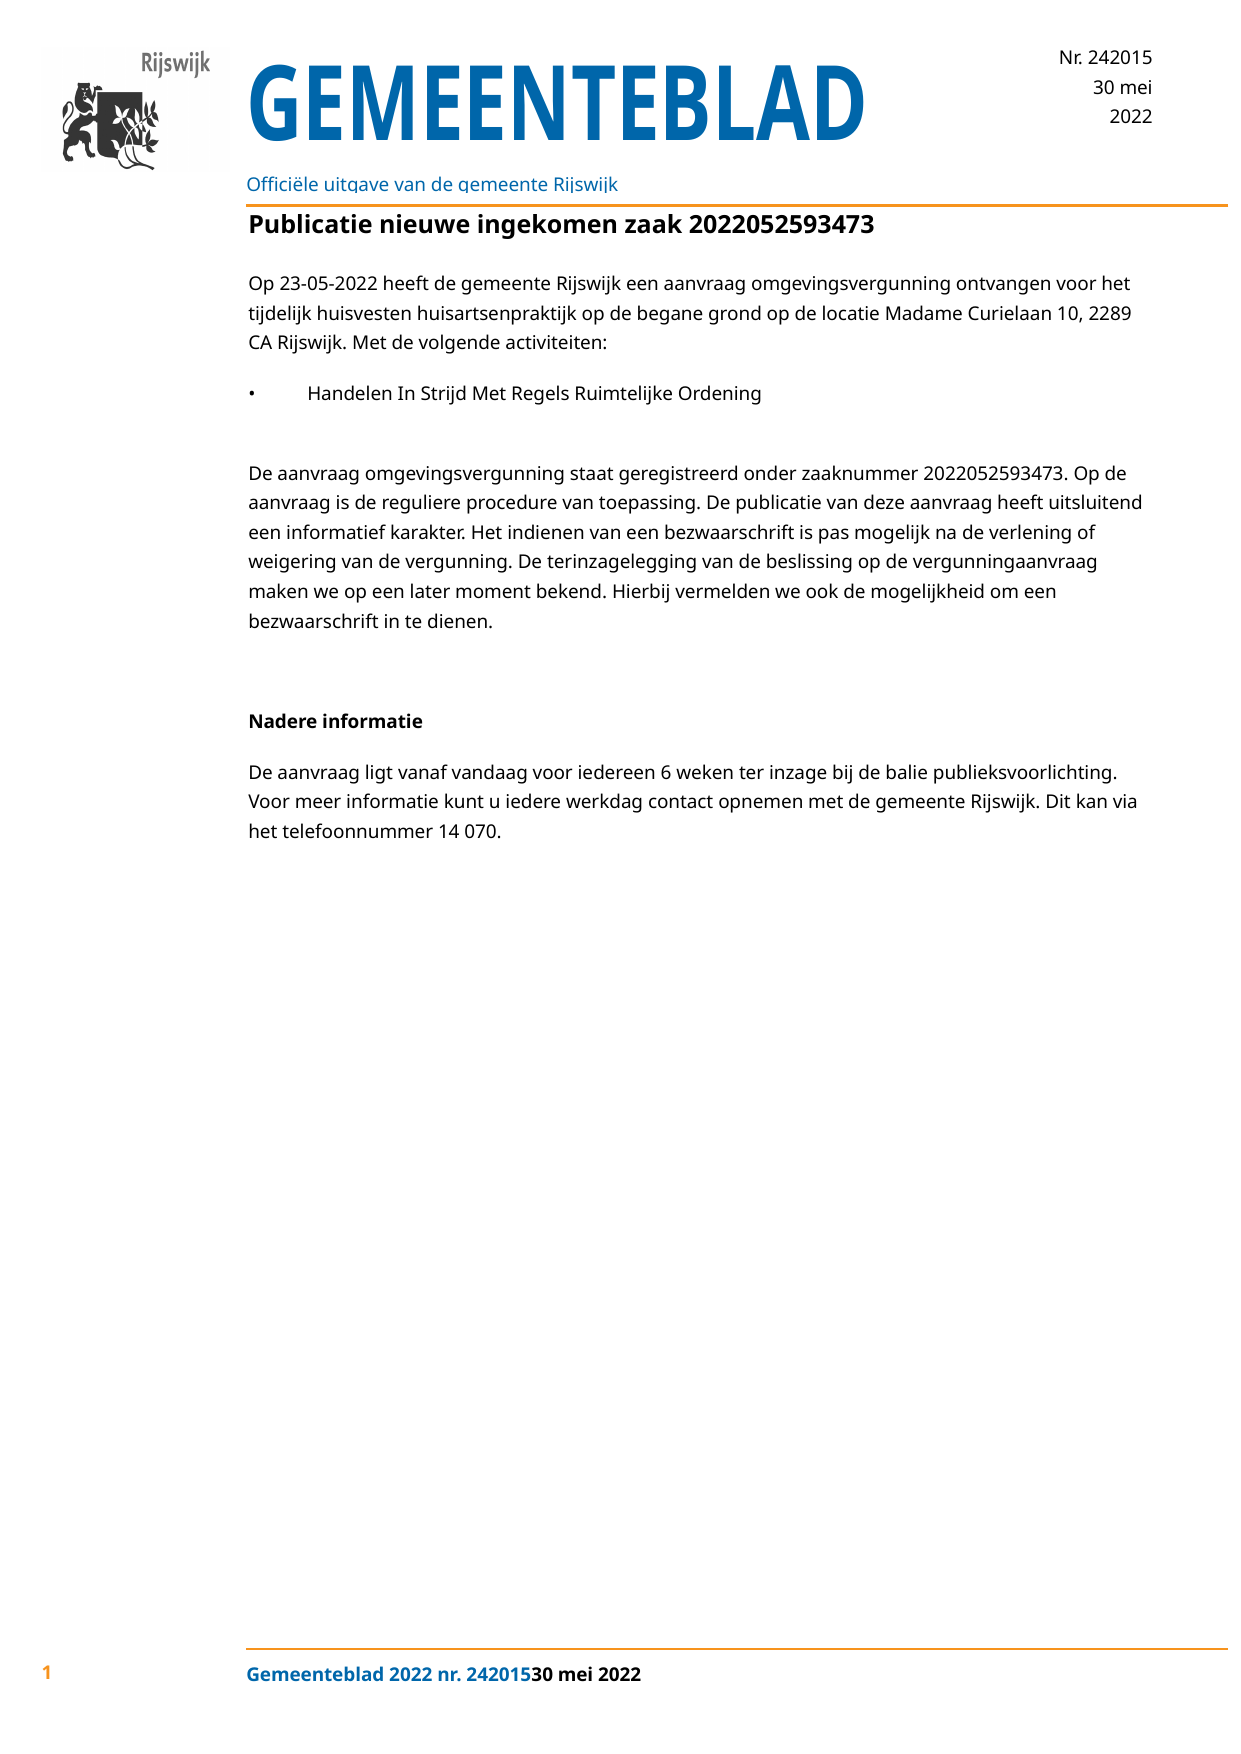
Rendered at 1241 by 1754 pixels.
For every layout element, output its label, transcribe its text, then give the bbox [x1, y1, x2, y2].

text De aanvraag ligt vanaf vandaag voor iedereen 6 weken ter inzage bij de balie publieksvoorlichting. Voor meer informatie kunt u iedere werkdag contact opnemen met de gemeente Rijswijk. Dit kan via het telefoonnummer 14 070. [248, 759, 1152, 844]
text Nadere informatie [248, 709, 1152, 734]
text Op 23-05-2022 heeft de gemeente Rijswijk een aanvraag omgevingsvergunning ontvangen voor het tijdelijk huisvesten huisartsenpraktijk op de begane grond op de locatie Madame Curielaan 10, 2289 CA Rijswijk. Met de volgende activiteiten: [248, 270, 1152, 355]
text De aanvraag omgevingsvergunning staat geregistreerd onder zaaknummer 2022052593473. Op de aanvraag is de reguliere procedure van toepassing. De publicatie van deze aanvraag heeft uitsluitend een informatief karakter. Het indienen van een bezwaarschrift is pas mogelijk na de verlening of weigering van de vergunning. De terinzagelegging van de beslissing op de vergunningaanvraag maken we op een later moment bekend. Hierbij vermelden we ook de mogelijkheid om een bezwaarschrift in te dienen. [248, 460, 1152, 633]
text Publicatie nieuwe ingekomen zaak 2022052593473 [248, 207, 1152, 241]
picture [41, 47, 231, 172]
list Handelen In Strijd Met Regels Ruimtelijke Ordening [248, 380, 1152, 406]
